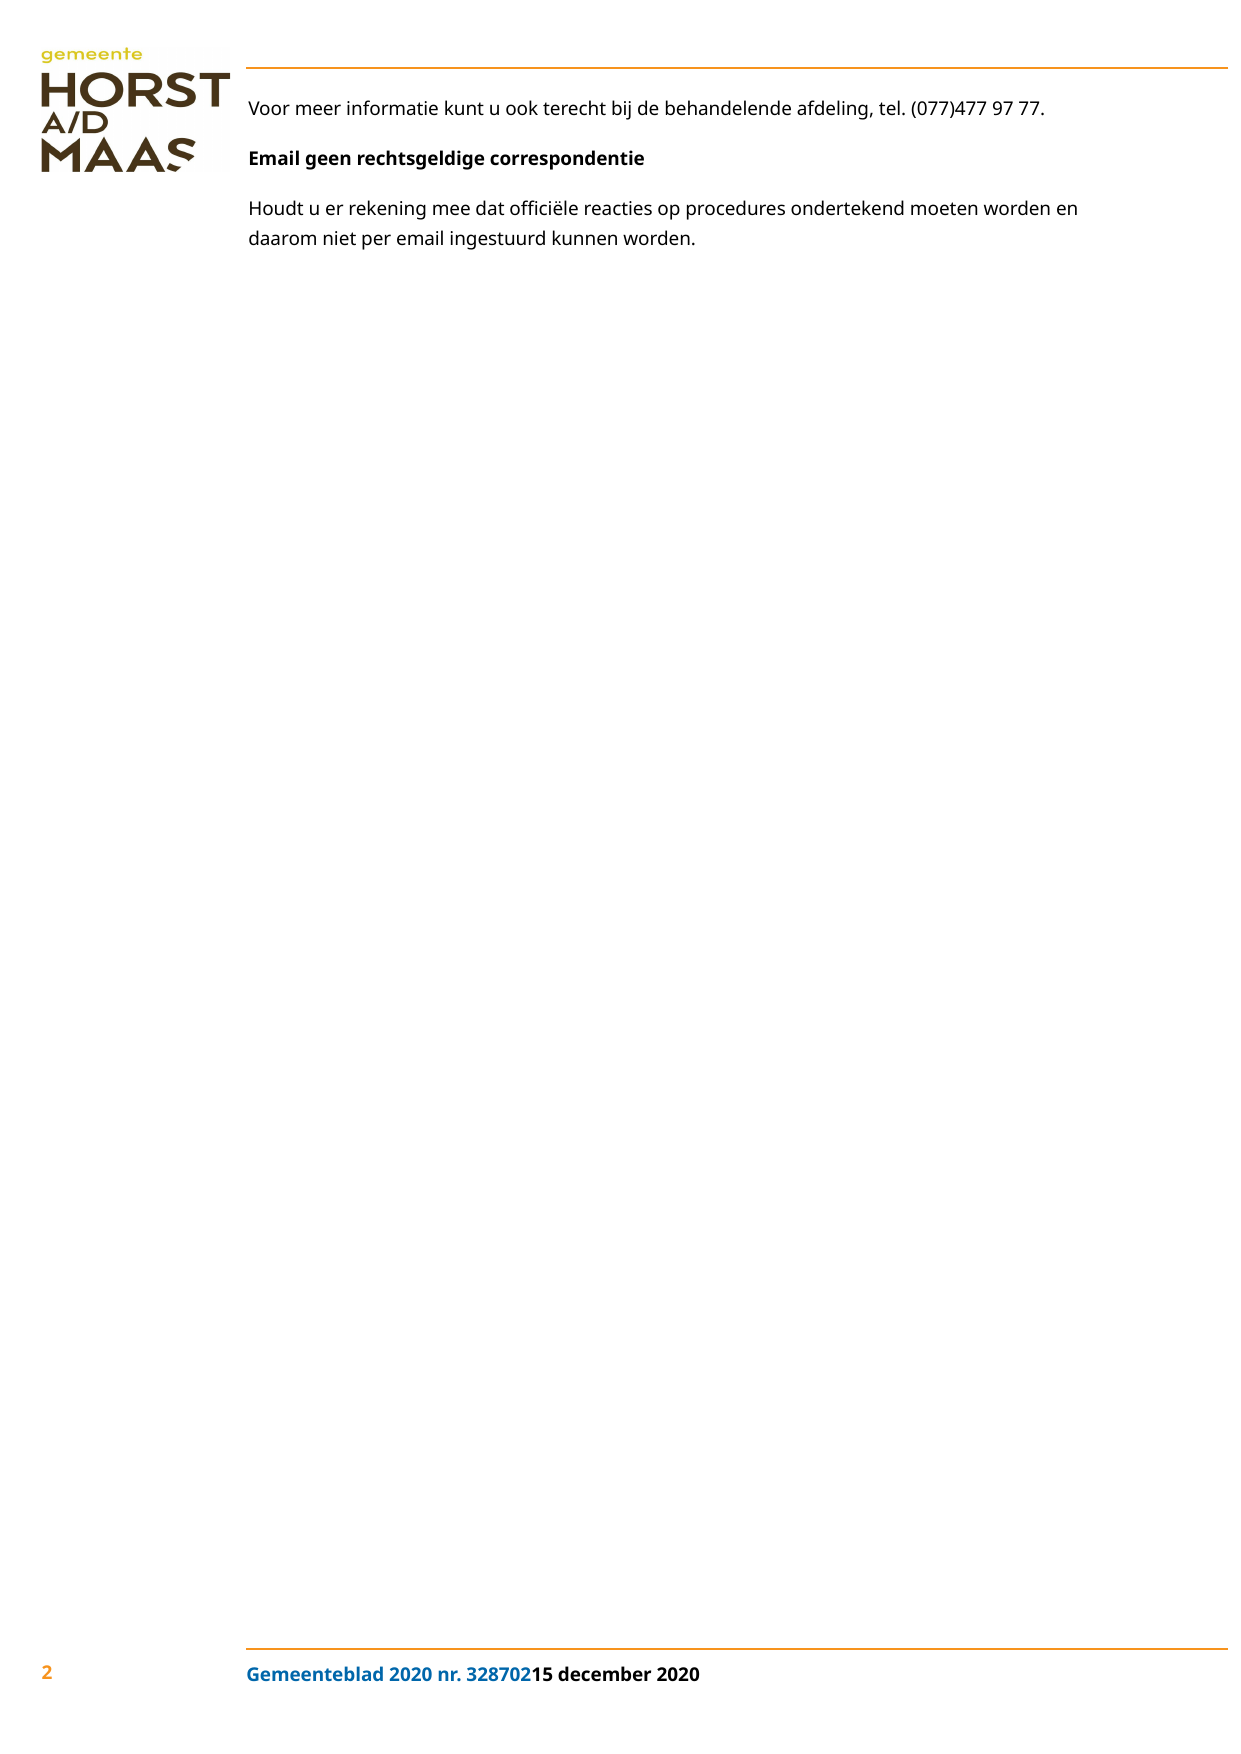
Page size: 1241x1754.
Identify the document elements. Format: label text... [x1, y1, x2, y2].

text Voor meer informatie kunt u ook terecht bij de behandelende afdeling, tel. (077)477 97 77. [248, 95, 1152, 121]
text Houdt u er rekening mee dat officiële reacties op procedures ondertekend moeten worden en daarom niet per email ingestuurd kunnen worden. [248, 196, 1152, 251]
picture [41, 47, 231, 172]
text Email geen rechtsgeldige correspondentie [248, 145, 1152, 171]
